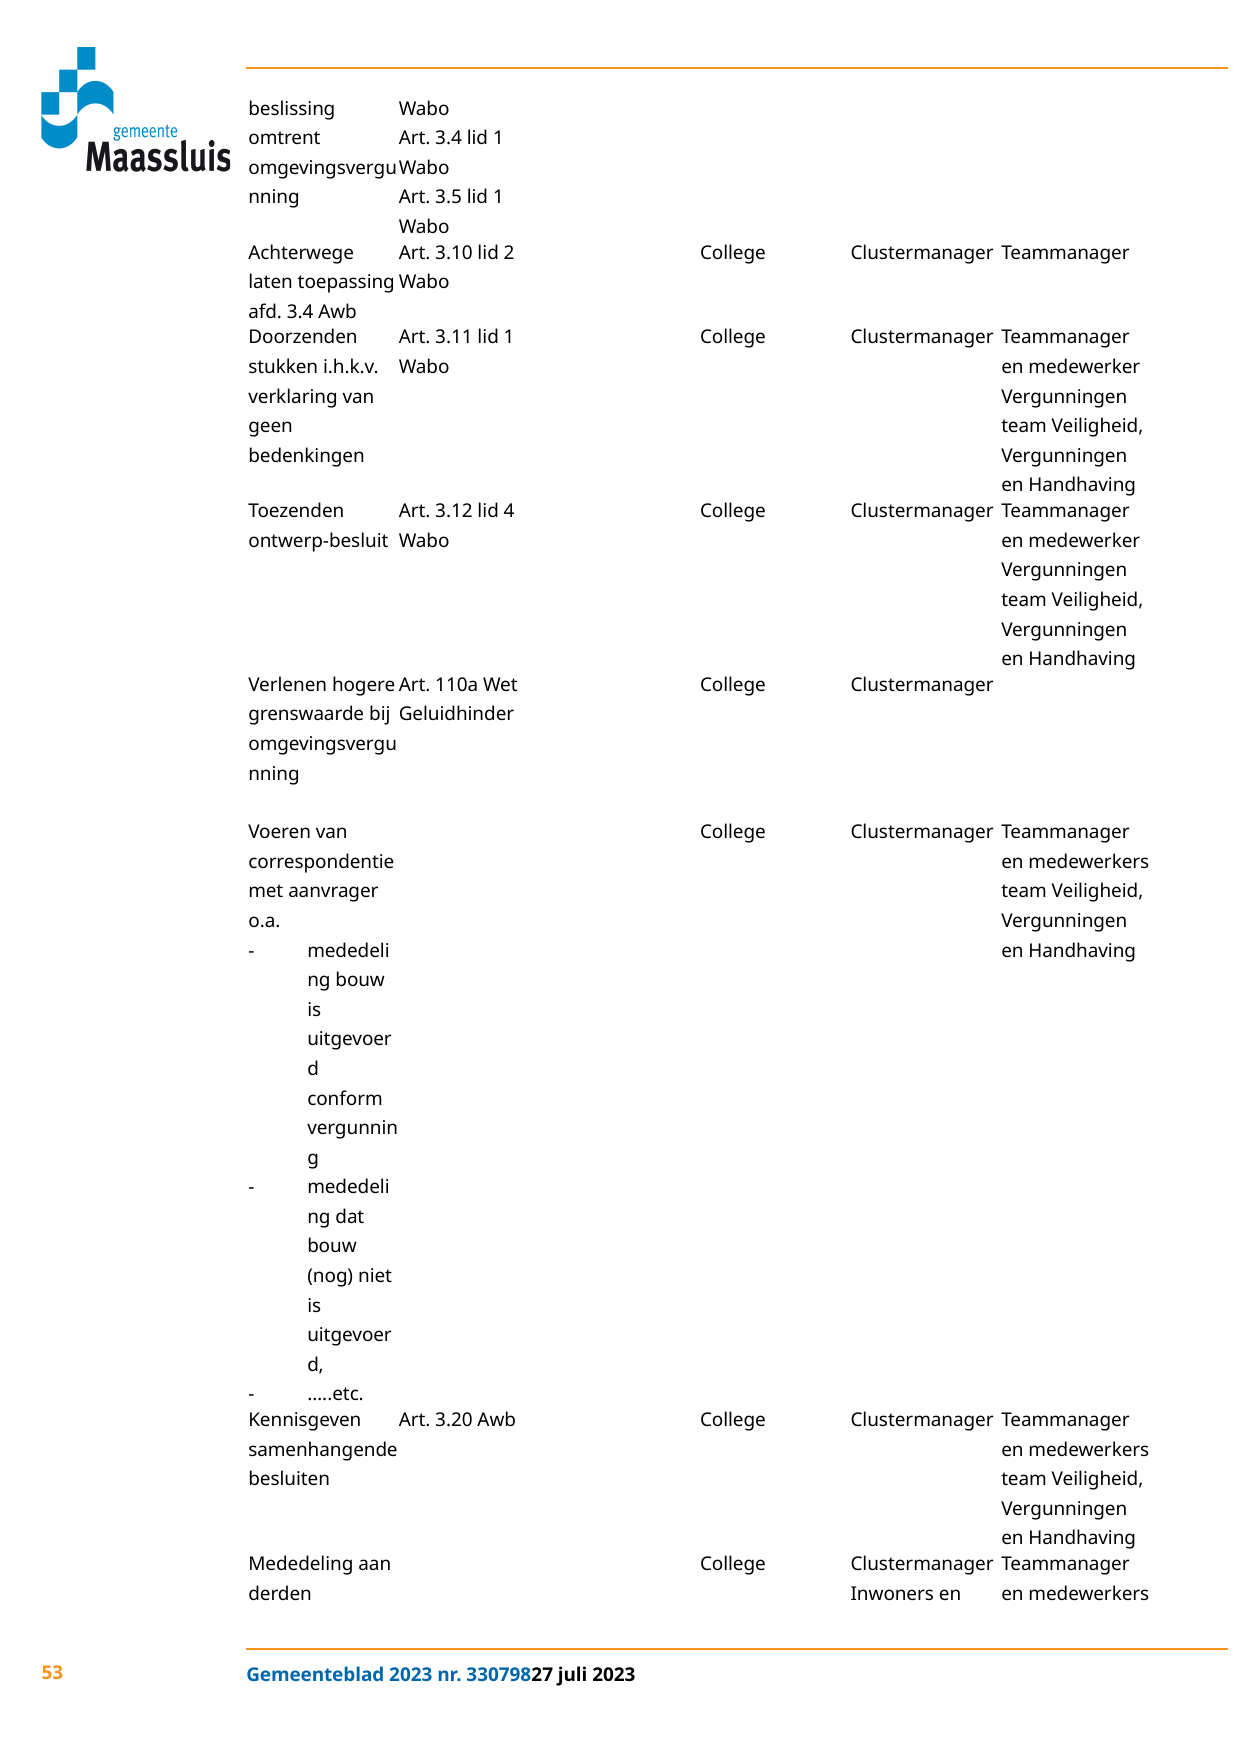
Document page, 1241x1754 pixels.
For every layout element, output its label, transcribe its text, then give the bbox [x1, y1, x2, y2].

table_cell Toezenden ontwerp-besluit [248, 498, 398, 671]
table_cell College [700, 1406, 850, 1550]
table_cell Teammanager en medewerkers team Veiligheid, Vergunningen en Handhaving [1001, 1406, 1152, 1550]
table_cell [399, 1550, 549, 1606]
table_header [549, 819, 700, 1406]
table_cell College [700, 498, 850, 671]
table_cell Clustermanager [850, 498, 1001, 671]
table_cell Art. 3.10 lid 2 Wabo [399, 239, 549, 324]
table_cell Clustermanager [850, 671, 1001, 786]
table_cell [549, 671, 700, 786]
table_cell Teammanager [1001, 239, 1152, 324]
table_cell [549, 324, 700, 497]
table_cell College [700, 1550, 850, 1606]
picture [41, 47, 231, 172]
table_cell Wabo Art. 3.4 lid 1 Wabo Art. 3.5 lid 1 Wabo [399, 95, 549, 239]
table_cell Doorzenden stukken i.h.k.v. verklaring van geen bedenkingen [248, 324, 398, 497]
table_cell [549, 95, 700, 239]
table_cell [1001, 95, 1152, 239]
table_cell [1001, 671, 1152, 786]
table_cell [700, 95, 850, 239]
table_cell Clustermanager [850, 1406, 1001, 1550]
table_cell [549, 1406, 700, 1550]
table_cell Clustermanager [850, 324, 1001, 497]
table_header Clustermanager [850, 819, 1001, 1406]
table_cell Achterwege laten toepassing afd. 3.4 Awb [248, 239, 398, 324]
table_header Teammanager en medewerkers team Veiligheid, Vergunningen en Handhaving [1001, 819, 1152, 1406]
table_cell College [700, 324, 850, 497]
table_cell College [700, 239, 850, 324]
table_header Voeren van correspondentie met aanvrager o.a. mededeling bouw is uitgevoerd conform vergunning mededeling dat bouw (nog) niet is uitgevoerd, …..etc. [248, 819, 398, 1406]
table_cell [549, 1550, 700, 1606]
table_cell [549, 239, 700, 324]
table_cell beslissing omtrent omgevingsvergunning [248, 95, 398, 239]
table_cell Clustermanager Inwoners en [850, 1550, 1001, 1606]
table_cell Verlenen hogere grenswaarde bij omgevingsvergunning [248, 671, 398, 786]
table_cell College [700, 671, 850, 786]
table_cell Kennisgeven samenhangende besluiten [248, 1406, 398, 1550]
table_cell Clustermanager [850, 239, 1001, 324]
table_cell Teammanager en medewerkers [1001, 1550, 1152, 1606]
table_cell Art. 3.12 lid 4 Wabo [399, 498, 549, 671]
table_cell Mededeling aan derden [248, 1550, 398, 1606]
table_header College [700, 819, 850, 1406]
picture [41, 47, 77, 92]
table_cell [549, 498, 700, 671]
table_cell Art. 3.11 lid 1 Wabo [399, 324, 549, 497]
table_header [399, 819, 549, 1406]
table_cell Art. 110a Wet Geluidhinder [399, 671, 549, 786]
table_cell Teammanager en medewerker Vergunningen team Veiligheid, Vergunningen en Handhaving [1001, 498, 1152, 671]
table_cell Art. 3.20 Awb [399, 1406, 549, 1550]
table_cell [850, 95, 1001, 239]
table_cell Teammanager en medewerker Vergunningen team Veiligheid, Vergunningen en Handhaving [1001, 324, 1152, 497]
